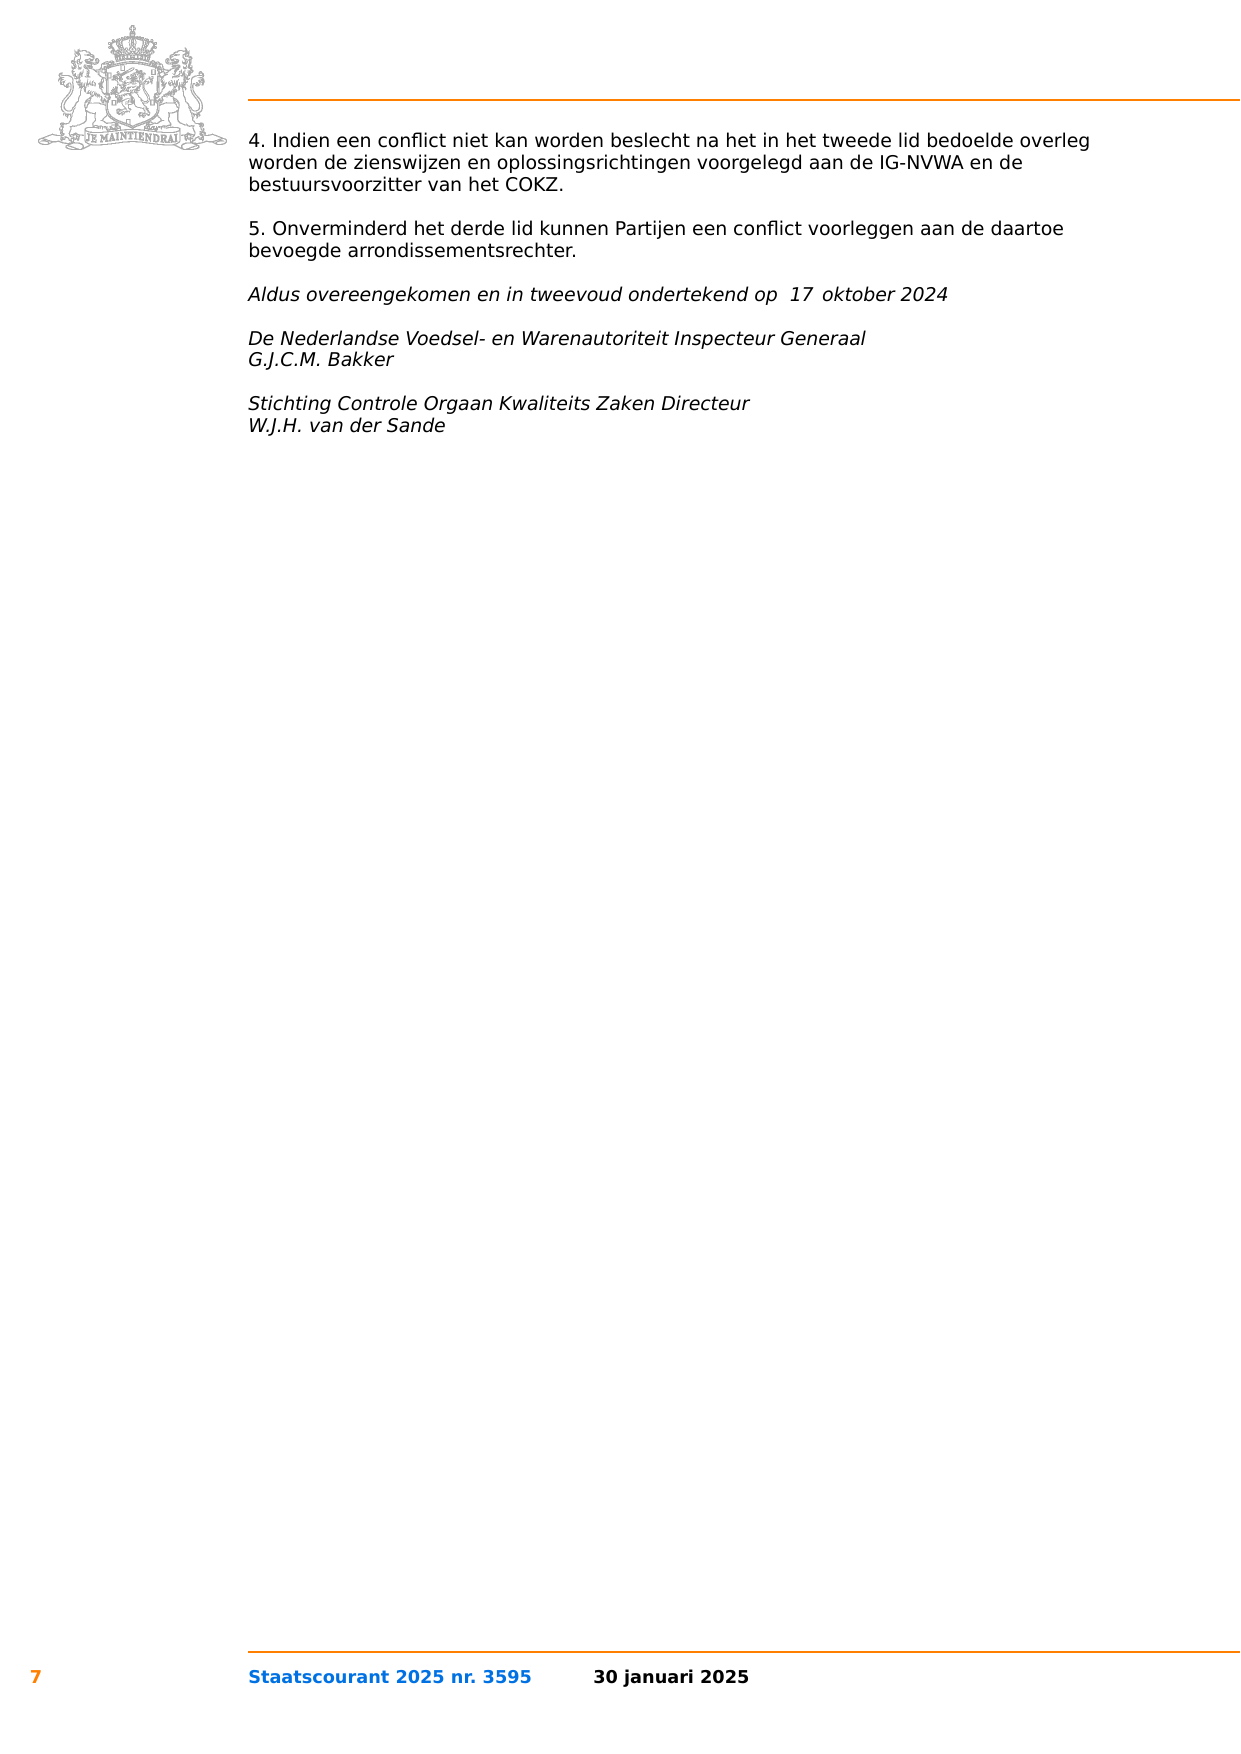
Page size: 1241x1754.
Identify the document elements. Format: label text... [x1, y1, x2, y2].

text De Nederlandse Voedsel- en Warenautoriteit Inspecteur Generaal G.J.C.M. Bakker [248, 327, 1163, 371]
text Aldus overeengekomen en in tweevoud ondertekend op 17 oktober 2024 [248, 283, 1163, 306]
text 4. Indien een conflict niet kan worden beslecht na het in het tweede lid bedoelde overleg worden de zienswijzen en oplossingsrichtingen voorgelegd aan de IG-NVWA en de bestuursvoorzitter van het COKZ. [248, 130, 1163, 196]
text 5. Onverminderd het derde lid kunnen Partijen een conflict voorleggen aan de daartoe bevoegde arrondissementsrechter. [248, 218, 1163, 262]
text Stichting Controle Orgaan Kwaliteits Zaken Directeur W.J.H. van der Sande [248, 393, 1163, 437]
picture [38, 25, 227, 150]
